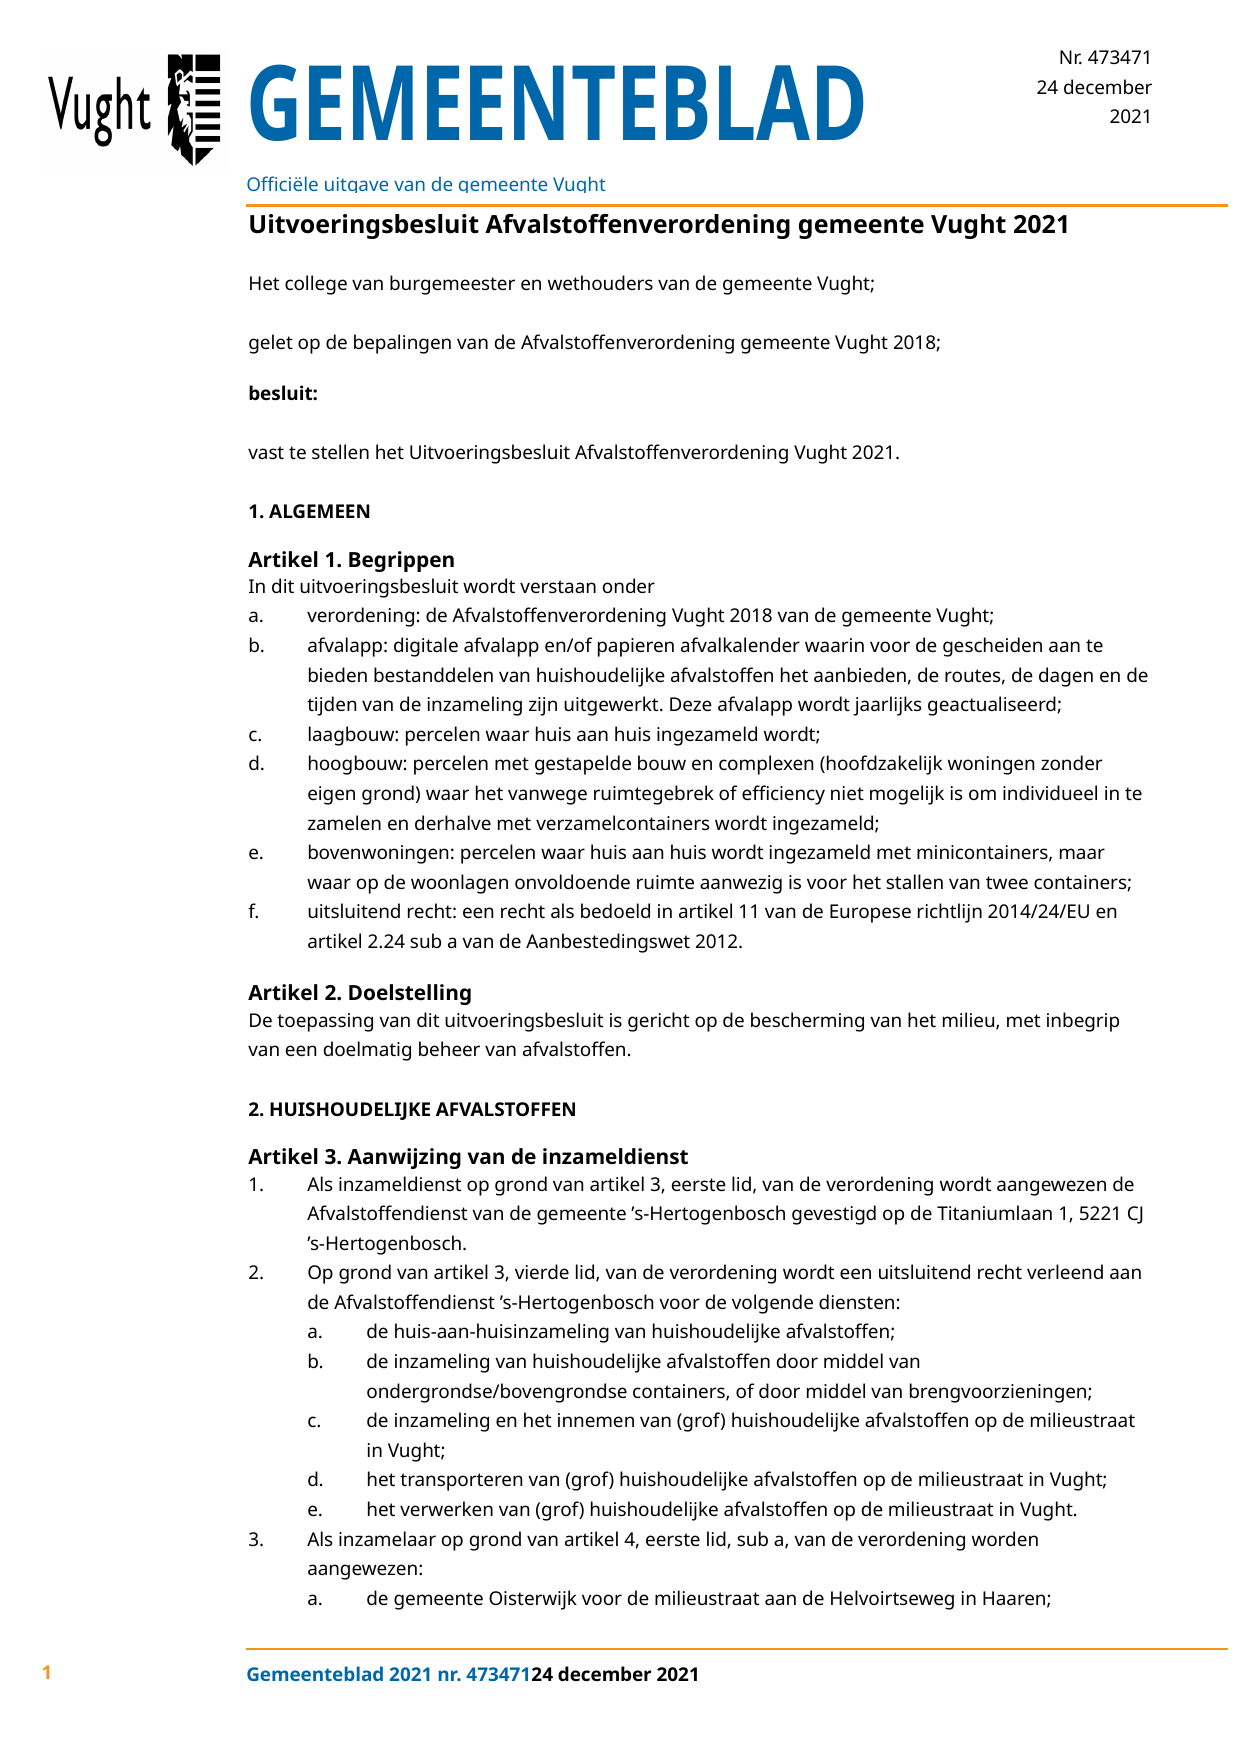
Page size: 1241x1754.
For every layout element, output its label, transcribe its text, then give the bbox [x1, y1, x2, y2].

list afvalapp: digitale afvalapp en/of papieren afvalkalender waarin voor de gescheiden aan te bieden bestanddelen van huishoudelijke afvalstoffen het aanbieden, de routes, de dagen en de tijden van de inzameling zijn uitgewerkt. Deze afvalapp wordt jaarlijks geactualiseerd; [248, 632, 1152, 717]
text De toepassing van dit uitvoeringsbesluit is gericht op de bescherming van het milieu, met inbegrip van een doelmatig beheer van afvalstoffen. [248, 1007, 1152, 1062]
list laagbouw: percelen waar huis aan huis ingezameld wordt; [248, 721, 1152, 747]
text besluit: [248, 380, 1152, 406]
list de gemeente Oisterwijk voor de milieustraat aan de Helvoirtseweg in Haaren; [307, 1585, 1152, 1611]
text Artikel 1. Begrippen [248, 545, 1152, 573]
picture [41, 47, 231, 172]
list verordening: de Afvalstoffenverordening Vught 2018 van de gemeente Vught; [248, 603, 1152, 628]
text 2. HUISHOUDELIJKE AFVALSTOFFEN [248, 1096, 1152, 1121]
list bovenwoningen: percelen waar huis aan huis wordt ingezameld met minicontainers, maar waar op de woonlagen onvoldoende ruimte aanwezig is voor het stallen van twee containers; [248, 839, 1152, 895]
list hoogbouw: percelen met gestapelde bouw en complexen (hoofdzakelijk woningen zonder eigen grond) waar het vanwege ruimtegebrek of efficiency niet mogelijk is om individueel in te zamelen en derhalve met verzamelcontainers wordt ingezameld; [248, 751, 1152, 836]
list uitsluitend recht: een recht als bedoeld in artikel 11 van de Europese richtlijn 2014/24/EU en artikel 2.24 sub a van de Aanbestedingswet 2012. [248, 898, 1152, 954]
text Het college van burgemeester en wethouders van de gemeente Vught; [248, 270, 1152, 296]
list de inzameling van huishoudelijke afvalstoffen door middel van ondergrondse/bovengrondse containers, of door middel van brengvoorzieningen; [307, 1348, 1152, 1403]
list het verwerken van (grof) huishoudelijke afvalstoffen op de milieustraat in Vught. [307, 1496, 1152, 1522]
text Artikel 3. Aanwijzing van de inzameldienst [248, 1142, 1152, 1171]
list Als inzameldienst op grond van artikel 3, eerste lid, van de verordening wordt aangewezen de Afvalstoffendienst van de gemeente ’s-Hertogenbosch gevestigd op de Titaniumlaan 1, 5221 CJ ’s-Hertogenbosch. [248, 1171, 1152, 1256]
text gelet op de bepalingen van de Afvalstoffenverordening gemeente Vught 2018; [248, 329, 1152, 355]
list Op grond van artikel 3, vierde lid, van de verordening wordt een uitsluitend recht verleend aan de Afvalstoffendienst ’s-Hertogenbosch voor de volgende diensten: [248, 1259, 1152, 1315]
text In dit uitvoeringsbesluit wordt verstaan onder [248, 573, 1152, 599]
list Als inzamelaar op grond van artikel 4, eerste lid, sub a, van de verordening worden aangewezen: [248, 1526, 1152, 1581]
text Artikel 2. Doelstelling [248, 978, 1152, 1007]
list het transporteren van (grof) huishoudelijke afvalstoffen op de milieustraat in Vught; [307, 1467, 1152, 1492]
list de inzameling en het innemen van (grof) huishoudelijke afvalstoffen op de milieustraat in Vught; [307, 1407, 1152, 1463]
text Uitvoeringsbesluit Afvalstoffenverordening gemeente Vught 2021 [248, 207, 1152, 241]
text 1. ALGEMEEN [248, 498, 1152, 524]
list de huis-aan-huisinzameling van huishoudelijke afvalstoffen; [307, 1319, 1152, 1344]
text vast te stellen het Uitvoeringsbesluit Afvalstoffenverordening Vught 2021. [248, 439, 1152, 465]
